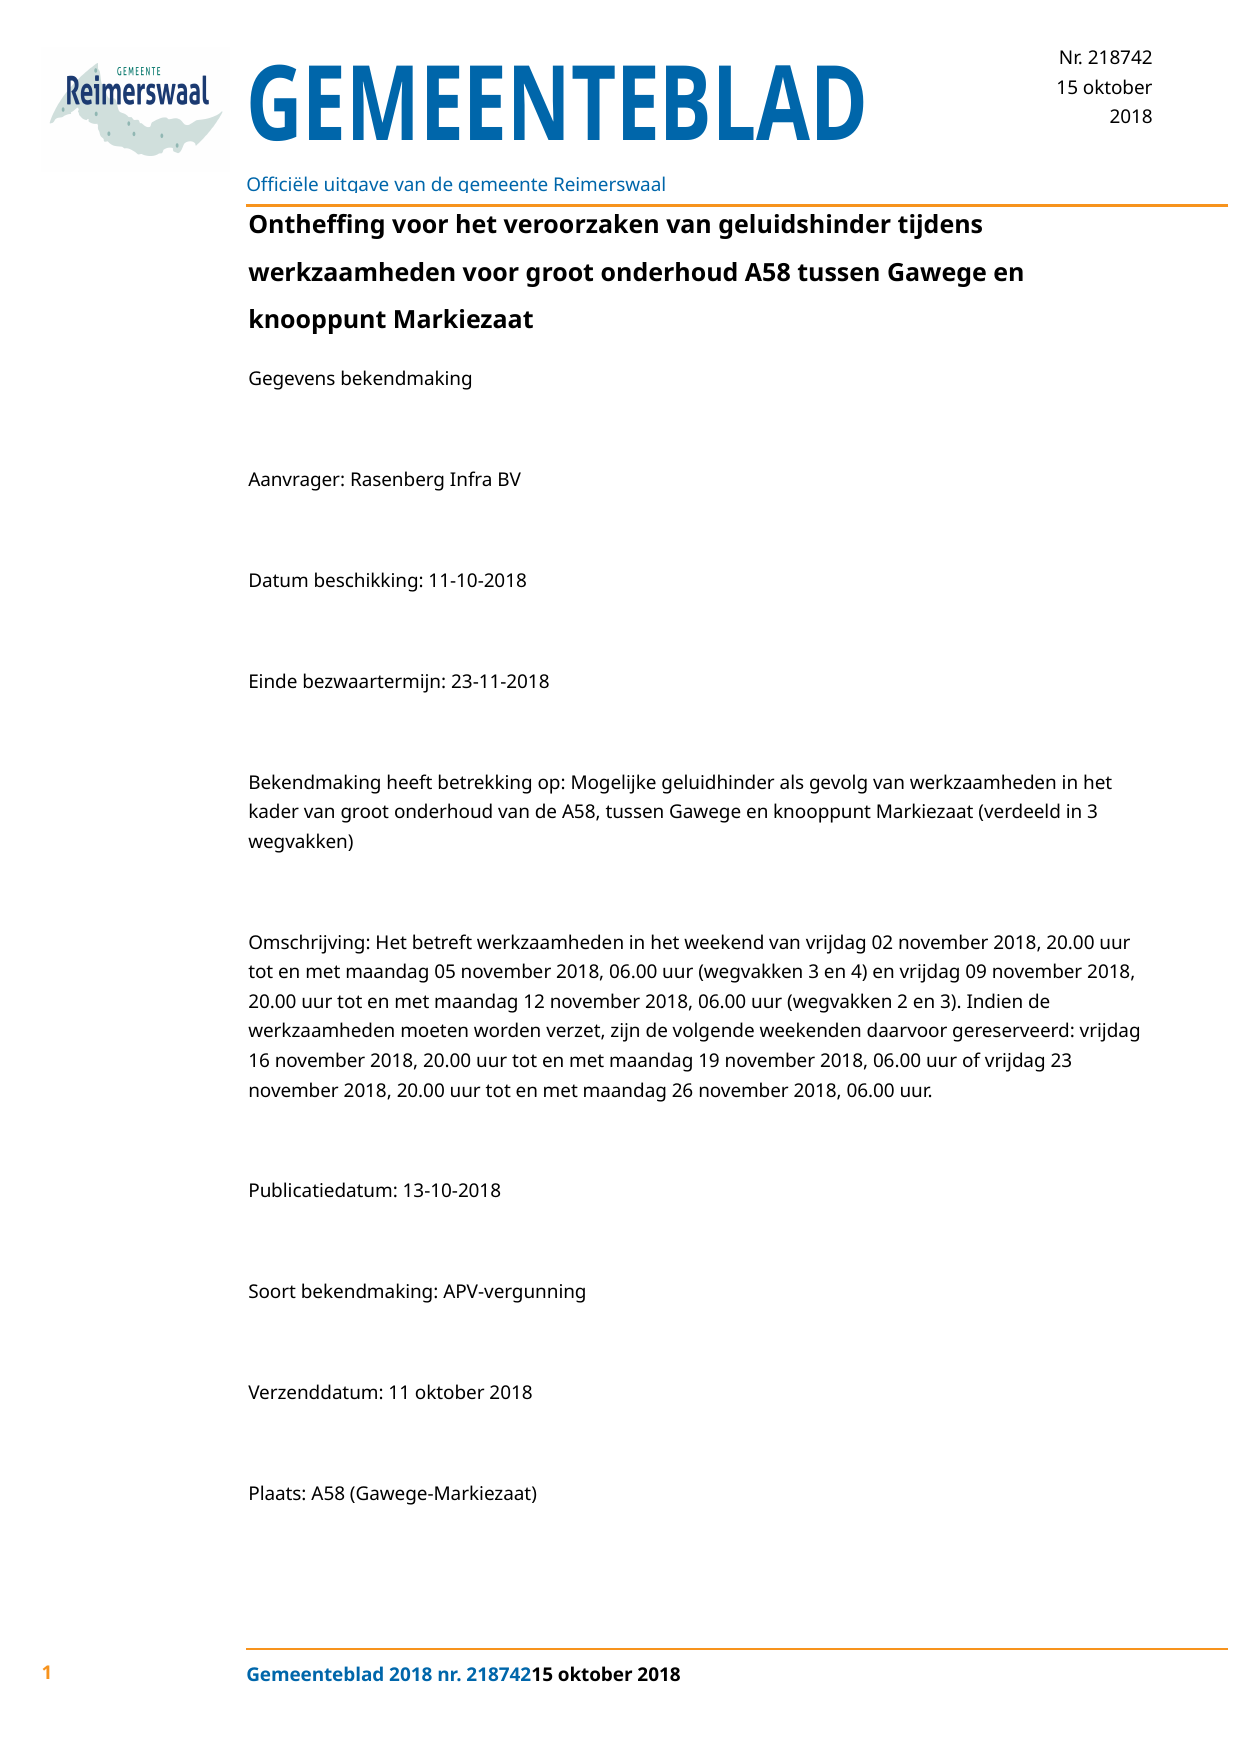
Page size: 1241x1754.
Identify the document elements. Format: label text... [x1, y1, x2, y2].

text Soort bekendmaking: APV-vergunning [248, 1278, 1152, 1304]
text Einde bezwaartermijn: 23-11-2018 [248, 668, 1152, 694]
text Aanvrager: Rasenberg Infra BV [248, 466, 1152, 492]
text Omschrijving: Het betreft werkzaamheden in het weekend van vrijdag 02 november 2018, 20.00 uur tot en met maandag 05 november 2018, 06.00 uur (wegvakken 3 en 4) en vrijdag 09 november 2018, 20.00 uur tot en met maandag 12 november 2018, 06.00 uur (wegvakken 2 en 3). Indien de werkzaamheden moeten worden verzet, zijn de volgende weekenden daarvoor gereserveerd: vrijdag 16 november 2018, 20.00 uur tot en met maandag 19 november 2018, 06.00 uur of vrijdag 23 november 2018, 20.00 uur tot en met maandag 26 november 2018, 06.00 uur. [248, 929, 1152, 1102]
text Verzenddatum: 11 oktober 2018 [248, 1379, 1152, 1405]
text Bekendmaking heeft betrekking op: Mogelijke geluidhinder als gevolg van werkzaamheden in het kader van groot onderhoud van de A58, tussen Gawege en knooppunt Markiezaat (verdeeld in 3 wegvakken) [248, 769, 1152, 854]
text Publicatiedatum: 13-10-2018 [248, 1178, 1152, 1203]
text Plaats: A58 (Gawege-Markiezaat) [248, 1480, 1152, 1506]
text Ontheffing voor het veroorzaken van geluidshinder tijdens werkzaamheden voor groot onderhoud A58 tussen Gawege en knooppunt Markiezaat [248, 207, 1152, 336]
text Gegevens bekendmaking [248, 366, 1152, 391]
text Datum beschikking: 11-10-2018 [248, 567, 1152, 593]
picture [41, 47, 231, 172]
